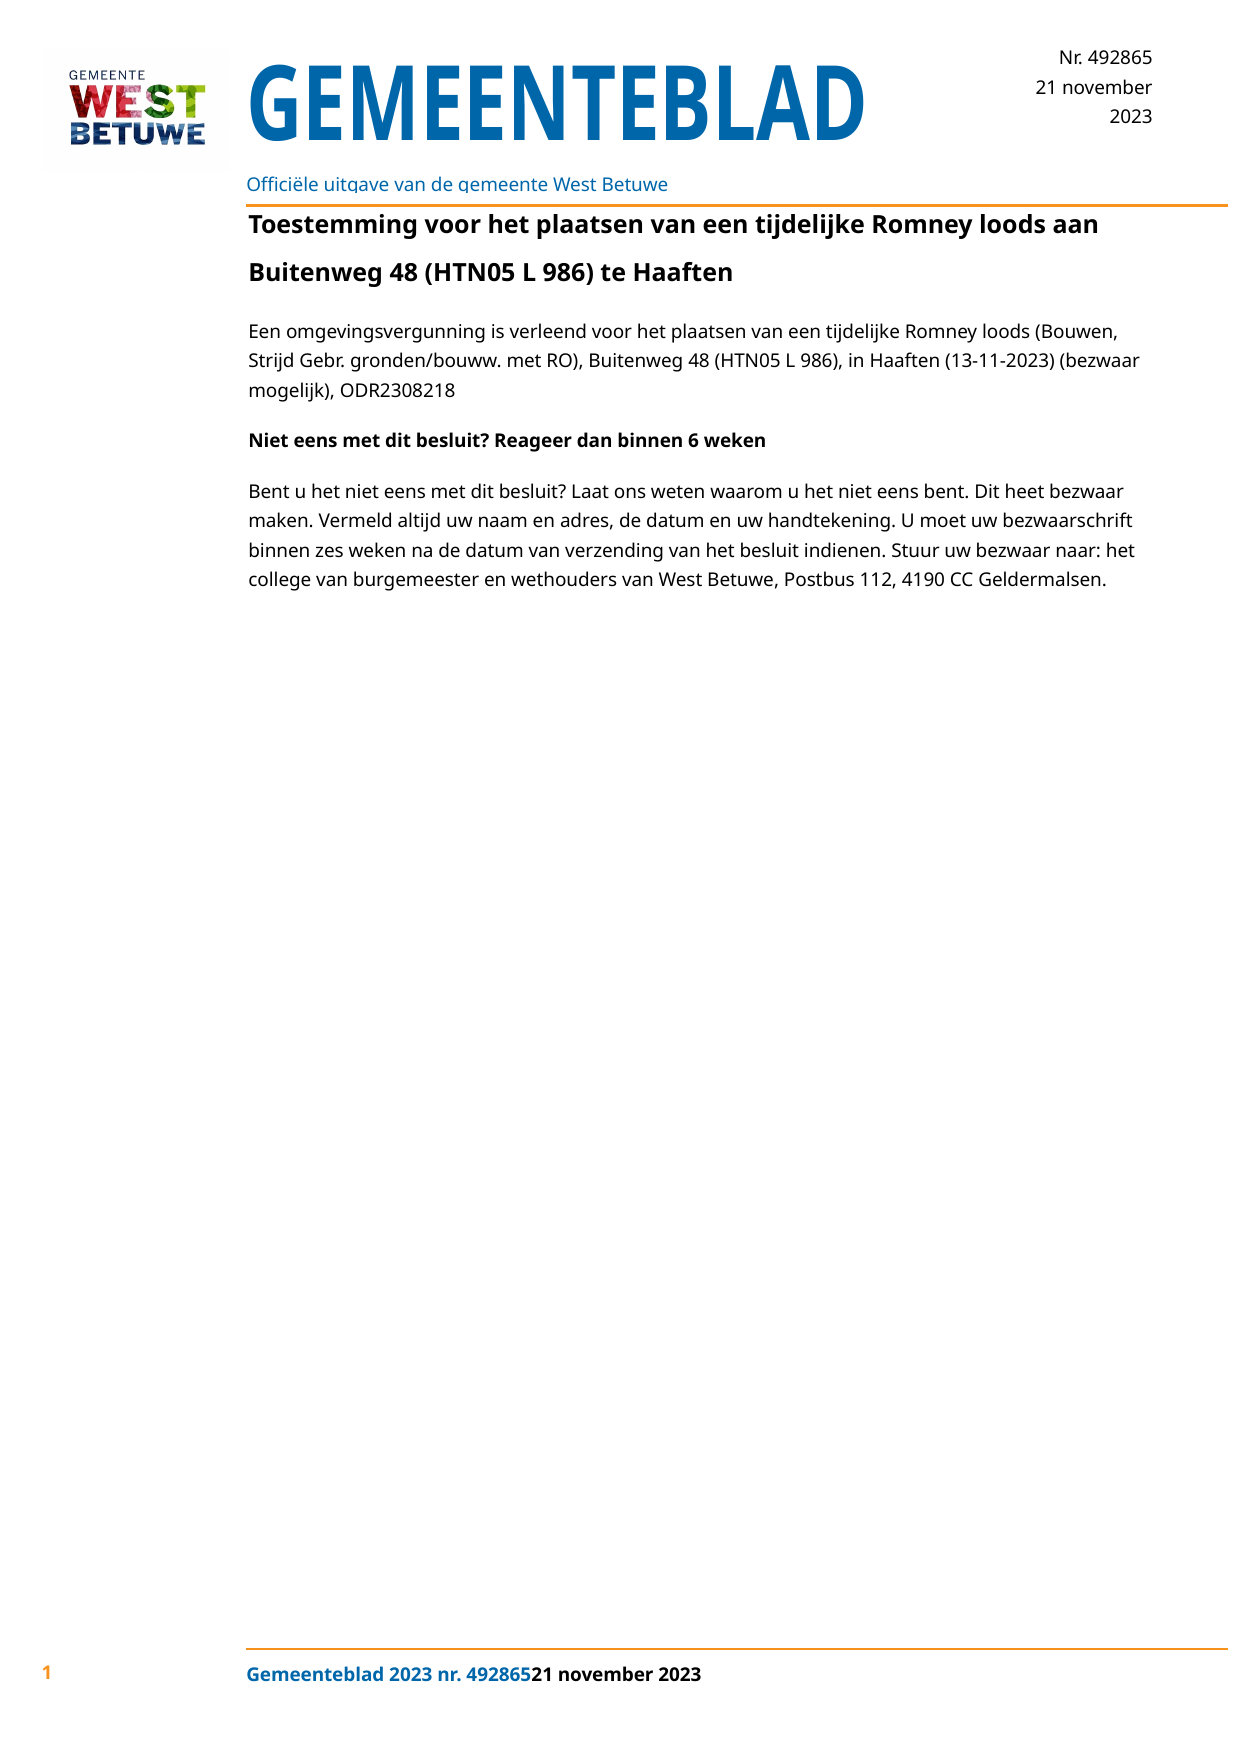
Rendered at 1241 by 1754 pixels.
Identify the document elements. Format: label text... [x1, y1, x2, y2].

text Toestemming voor het plaatsen van een tijdelijke Romney loods aan Buitenweg 48 (HTN05 L 986) te Haaften [248, 207, 1152, 288]
text Een omgevingsvergunning is verleend voor het plaatsen van een tijdelijke Romney loods (Bouwen, Strijd Gebr. gronden/bouww. met RO), Buitenweg 48 (HTN05 L 986), in Haaften (13-11-2023) (bezwaar mogelijk), ODR2308218 [248, 318, 1152, 403]
text Bent u het niet eens met dit besluit? Laat ons weten waarom u het niet eens bent. Dit heet bezwaar maken. Vermeld altijd uw naam en adres, de datum en uw handtekening. U moet uw bezwaarschrift binnen zes weken na de datum van verzending van het besluit indienen. Stuur uw bezwaar naar: het college van burgemeester en wethouders van West Betuwe, Postbus 112, 4190 CC Geldermalsen. [248, 478, 1152, 592]
text Niet eens met dit besluit? Reageer dan binnen 6 weken [248, 427, 1152, 453]
picture [41, 47, 231, 172]
